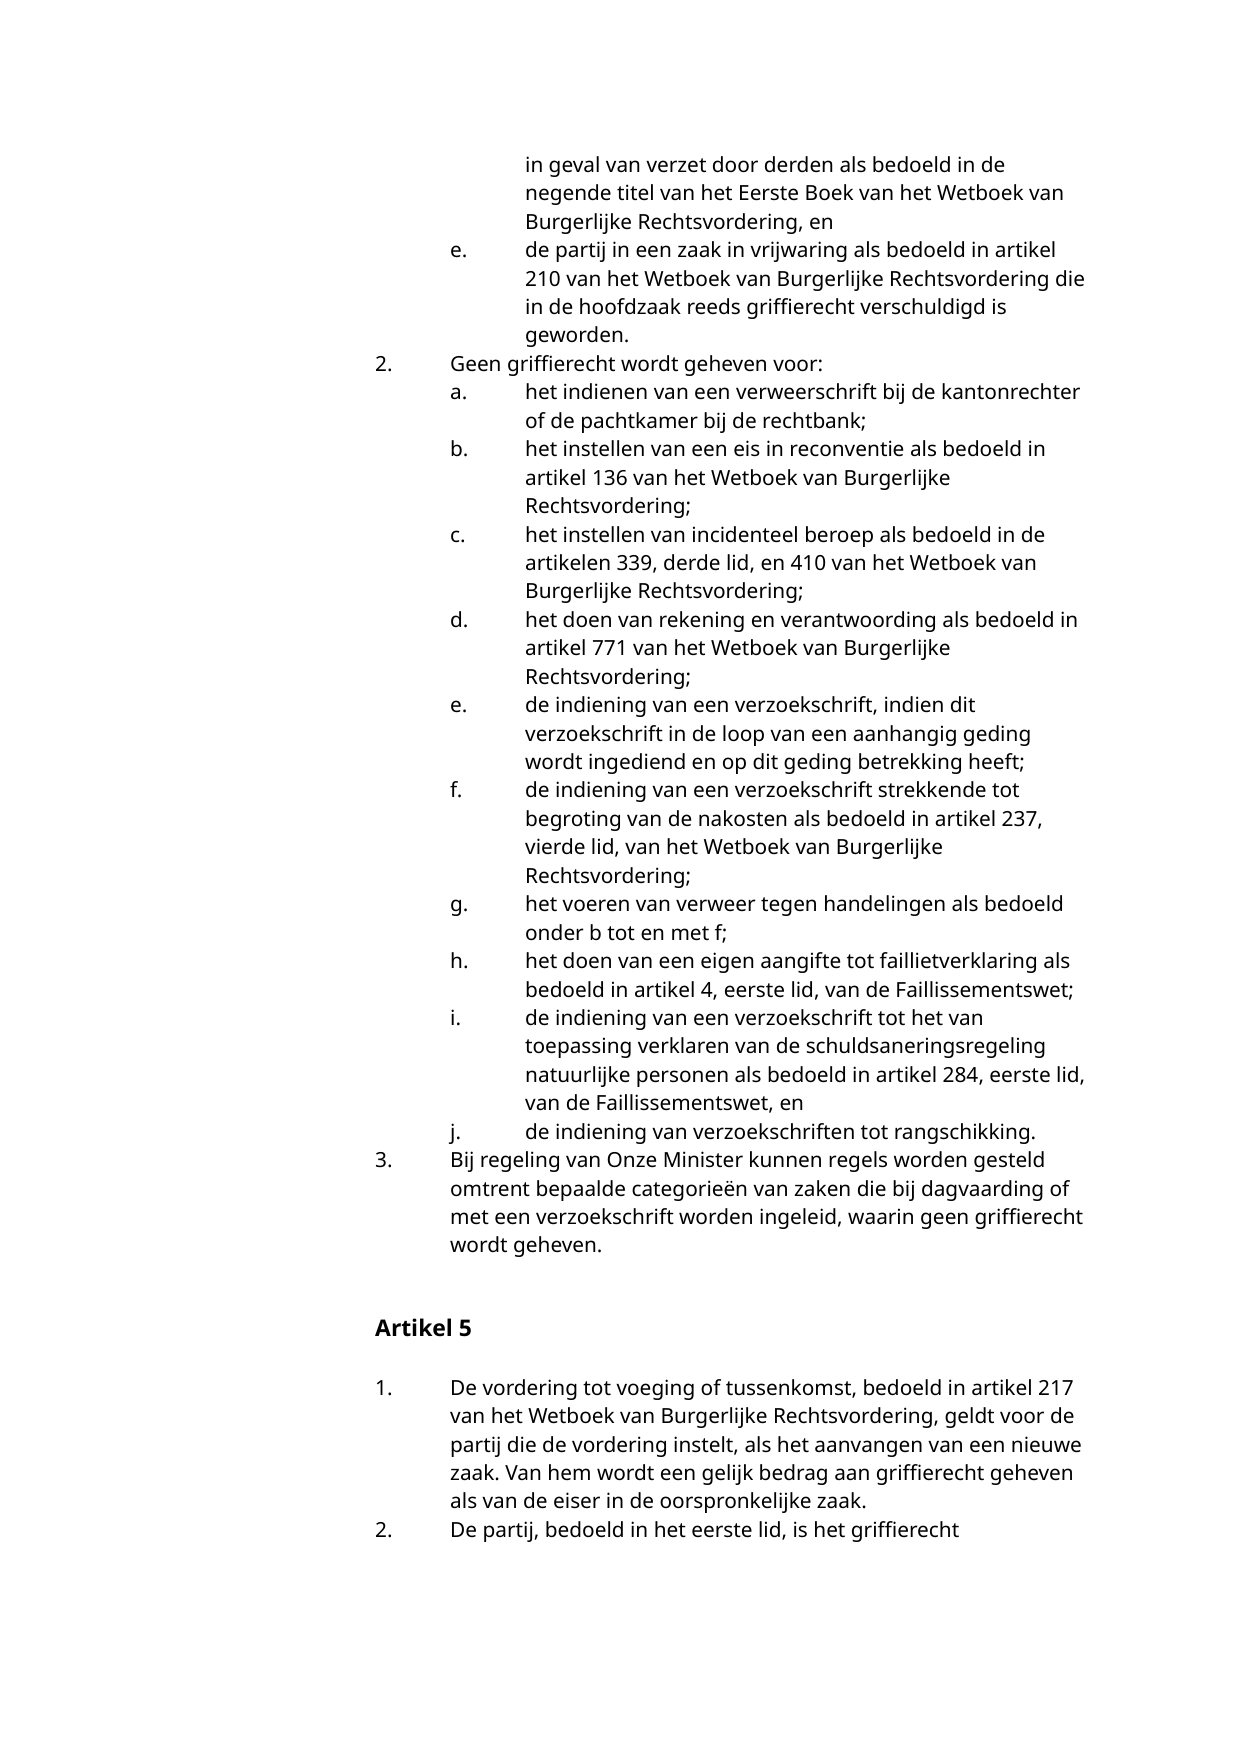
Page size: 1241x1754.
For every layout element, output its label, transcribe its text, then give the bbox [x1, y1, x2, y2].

list De partij, bedoeld in het eerste lid, is het griffierecht [375, 1515, 1090, 1543]
list de indiening van een verzoekschrift, indien dit verzoekschrift in de loop van een aanhangig geding wordt ingediend en op dit geding betrekking heeft; [450, 690, 1090, 776]
subtitle Artikel 5 [375, 1312, 1090, 1343]
list het instellen van incidenteel beroep als bedoeld in de artikelen 339, derde lid, en 410 van het Wetboek van Burgerlijke Rechtsvordering; [450, 520, 1090, 605]
list Geen griffierecht wordt geheven voor: [375, 349, 1090, 377]
list de partij in een zaak in vrijwaring als bedoeld in artikel 210 van het Wetboek van Burgerlijke Rechtsvordering die in de hoofdzaak reeds griffierecht verschuldigd is geworden. [450, 235, 1090, 349]
list de indiening van een verzoekschrift strekkende tot begroting van de nakosten als bedoeld in artikel 237, vierde lid, van het Wetboek van Burgerlijke Rechtsvordering; [450, 776, 1090, 889]
list het instellen van een eis in reconventie als bedoeld in artikel 136 van het Wetboek van Burgerlijke Rechtsvordering; [450, 434, 1090, 520]
list de indiening van verzoekschriften tot rangschikking. [450, 1117, 1090, 1145]
list het voeren van verweer tegen handelingen als bedoeld onder b tot en met f; [450, 889, 1090, 946]
list het indienen van een verweerschrift bij de kantonrechter of de pachtkamer bij de rechtbank; [450, 377, 1090, 434]
list de indiening van een verzoekschrift tot het van toepassing verklaren van de schuldsaneringsregeling natuurlijke personen als bedoeld in artikel 284, eerste lid, van de Faillissementswet, en [450, 1003, 1090, 1117]
list het doen van een eigen aangifte tot faillietverklaring als bedoeld in artikel 4, eerste lid, van de Faillissementswet; [450, 946, 1090, 1003]
list het doen van rekening en verantwoording als bedoeld in artikel 771 van het Wetboek van Burgerlijke Rechtsvordering; [450, 605, 1090, 690]
list Bij regeling van Onze Minister kunnen regels worden gesteld omtrent bepaalde categorieën van zaken die bij dagvaarding of met een verzoekschrift worden ingeleid, waarin geen griffierecht wordt geheven. [375, 1145, 1090, 1259]
list in geval van verzet door derden als bedoeld in de negende titel van het Eerste Boek van het Wetboek van Burgerlijke Rechtsvordering, en [450, 150, 1090, 235]
list De vordering tot voeging of tussenkomst, bedoeld in artikel 217 van het Wetboek van Burgerlijke Rechtsvordering, geldt voor de partij die de vordering instelt, als het aanvangen van een nieuwe zaak. Van hem wordt een gelijk bedrag aan griffierecht geheven als van de eiser in de oorspronkelijke zaak. [375, 1373, 1090, 1515]
